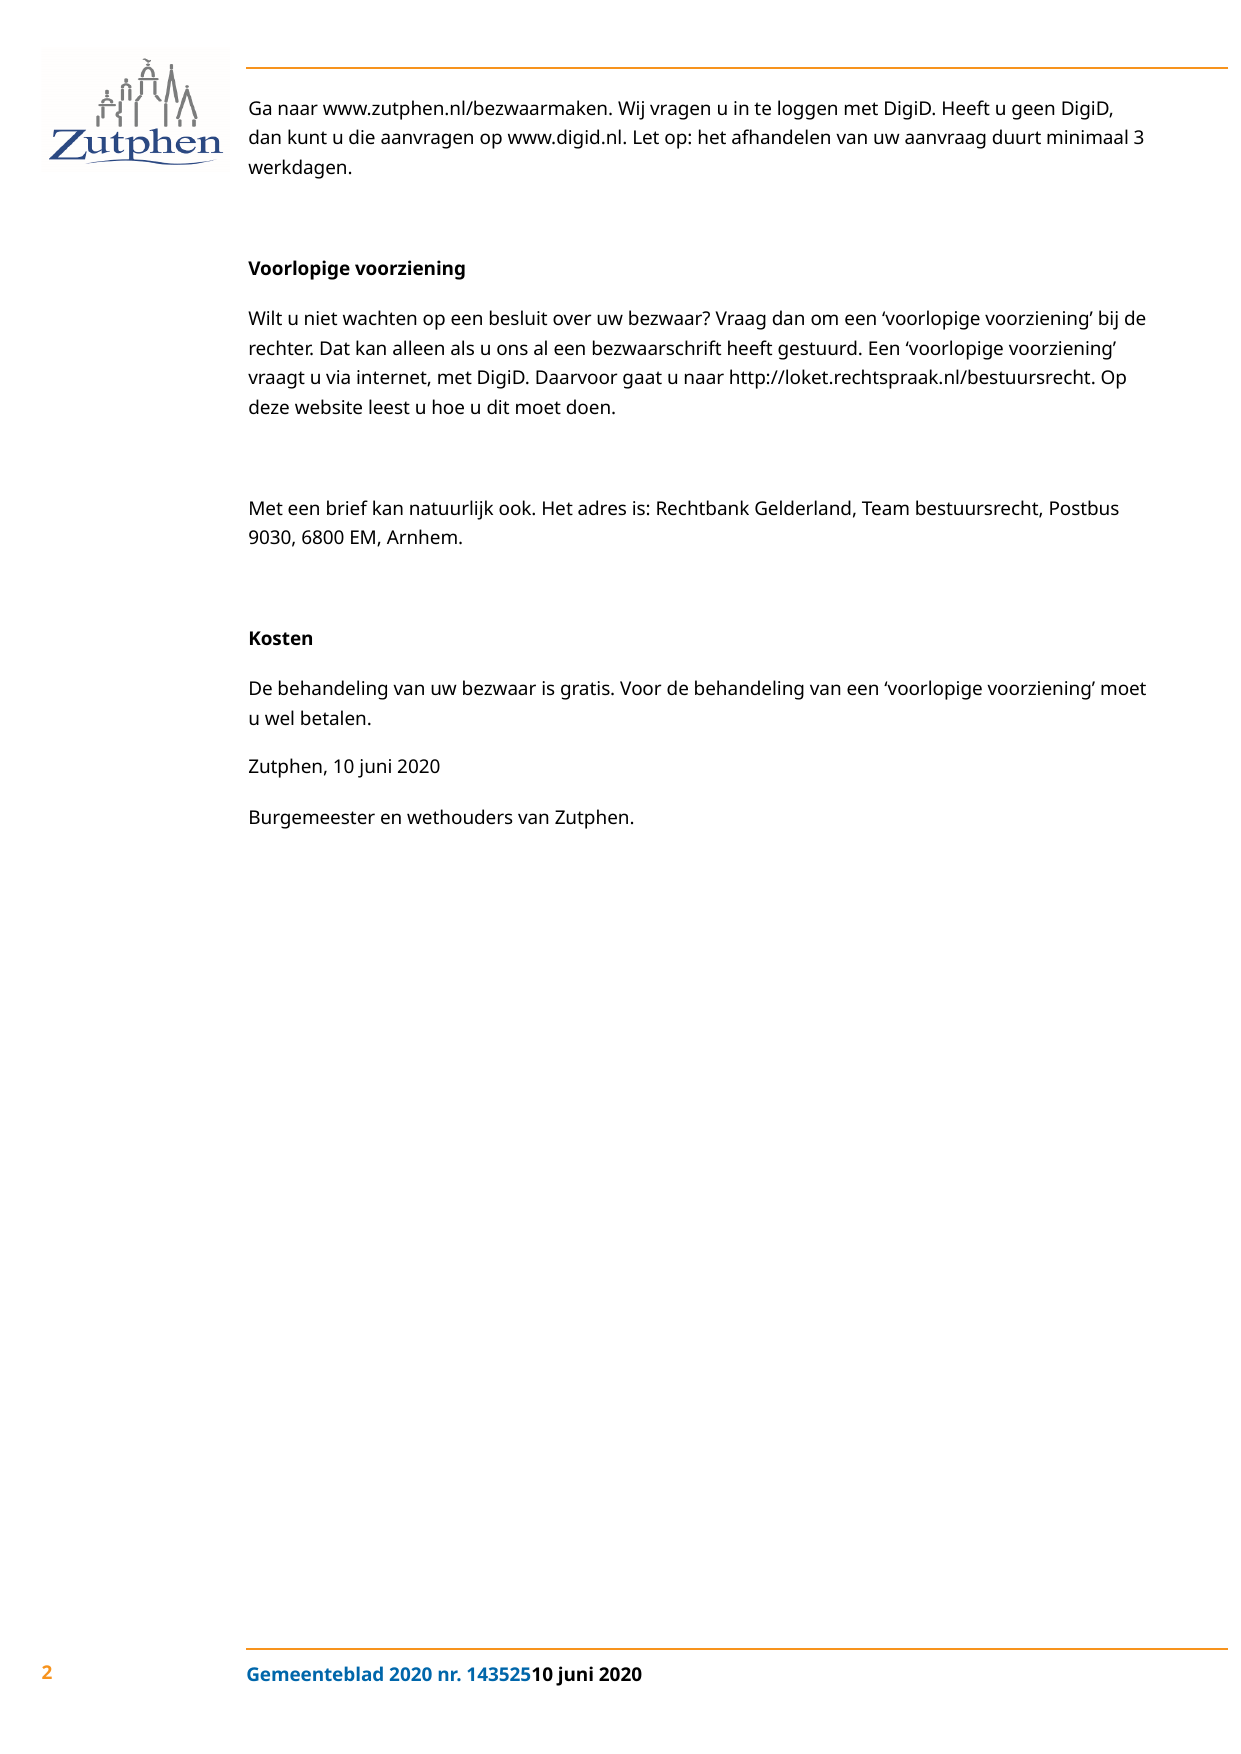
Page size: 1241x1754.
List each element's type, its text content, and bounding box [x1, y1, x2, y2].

text Wilt u niet wachten op een besluit over uw bezwaar? Vraag dan om een ‘voorlopige voorziening’ bij de rechter. Dat kan alleen als u ons al een bezwaarschrift heeft gestuurd. Een ‘voorlopige voorziening’ vraagt u via internet, met DigiD. Daarvoor gaat u naar http://loket.rechtspraak.nl/bestuursrecht. Op deze website leest u hoe u dit moet doen. [248, 305, 1152, 420]
text Zutphen, 10 juni 2020 [248, 753, 1152, 779]
text Ga naar www.zutphen.nl/bezwaarmaken. Wij vragen u in te loggen met DigiD. Heeft u geen DigiD, dan kunt u die aanvragen op www.digid.nl. Let op: het afhandelen van uw aanvraag duurt minimaal 3 werkdagen. [248, 95, 1152, 180]
text Met een brief kan natuurlijk ook. Het adres is: Rechtbank Gelderland, Team bestuursrecht, Postbus 9030, 6800 EM, Arnhem. [248, 495, 1152, 550]
text De behandeling van uw bezwaar is gratis. Voor de behandeling van een ‘voorlopige voorziening’ moet u wel betalen. [248, 676, 1152, 731]
text Burgemeester en wethouders van Zutphen. [248, 804, 1152, 830]
text Voorlopige voorziening [248, 255, 1152, 281]
picture [41, 47, 231, 172]
text Kosten [248, 625, 1152, 651]
